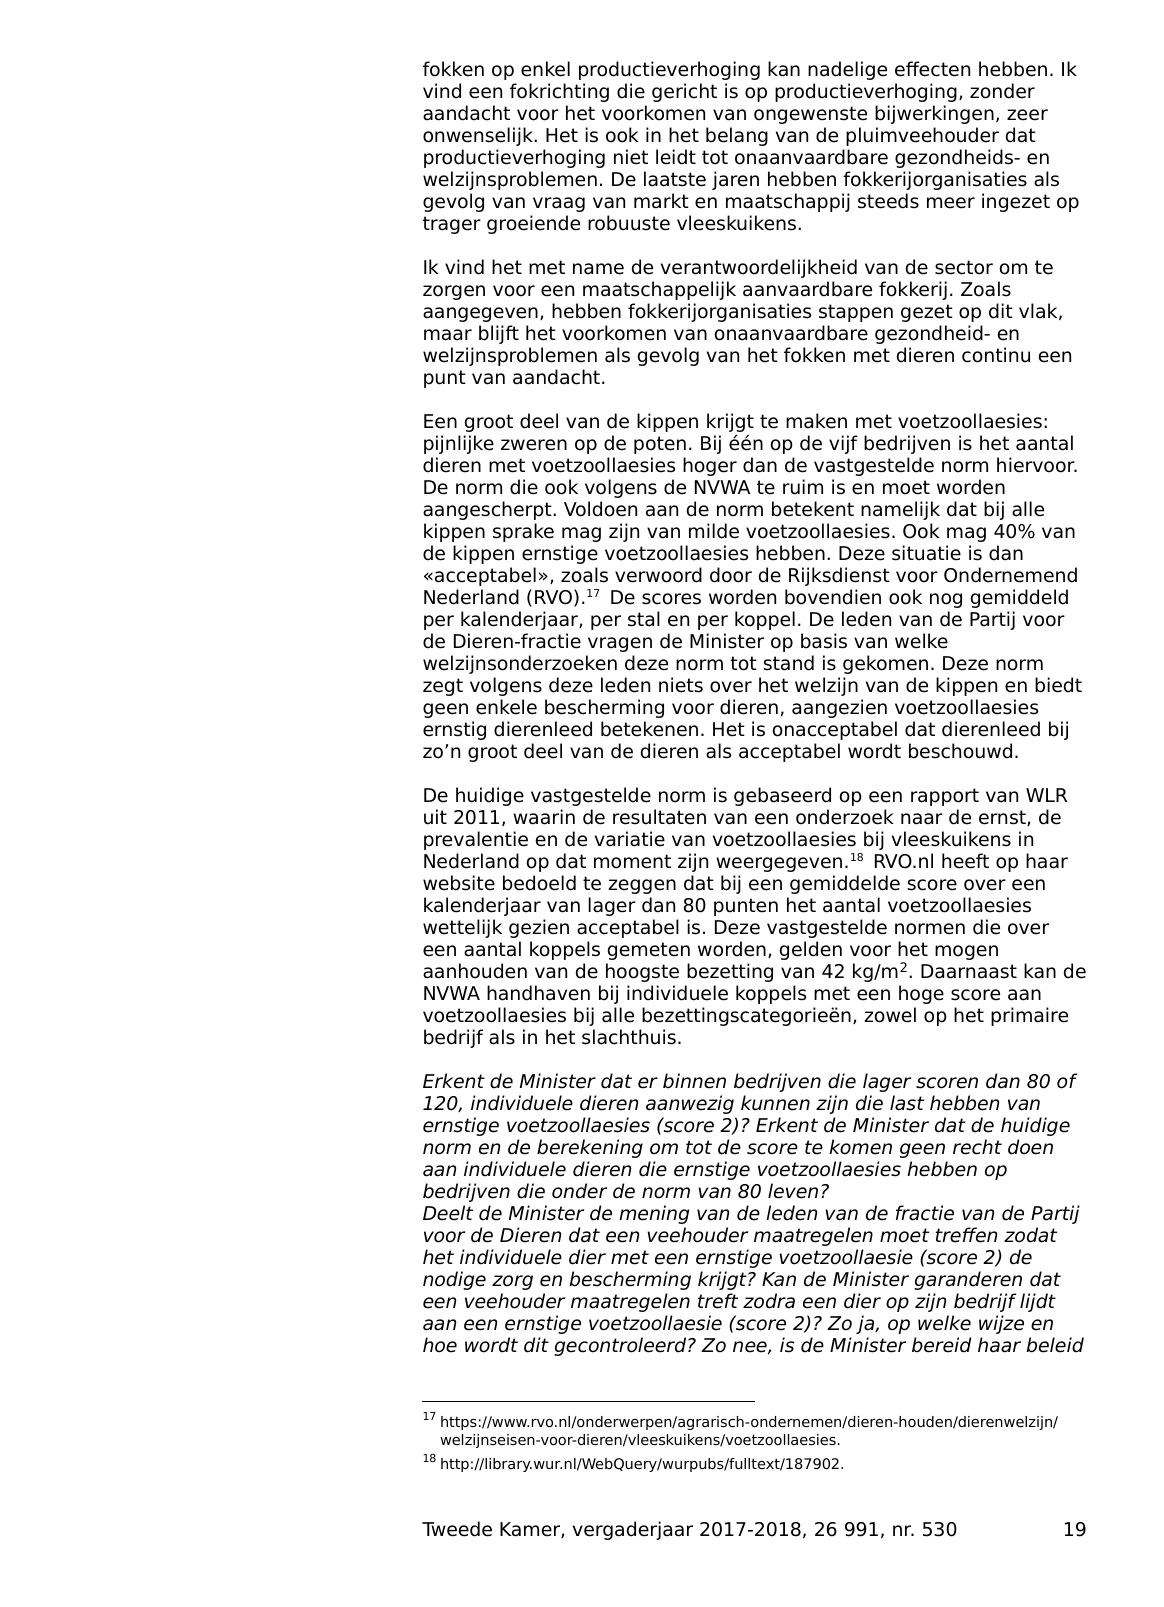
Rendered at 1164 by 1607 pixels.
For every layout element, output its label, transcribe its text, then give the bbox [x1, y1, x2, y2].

text Erkent de Minister dat er binnen bedrijven die lager scoren dan 80 of 120, individuele dieren aanwezig kunnen zijn die last hebben van ernstige voetzoollaesies (score 2)? Erkent de Minister dat de huidige norm en de berekening om tot de score te komen geen recht doen aan individuele dieren die ernstige voetzoollaesies hebben op bedrijven die onder de norm van 80 leven? [422, 1071, 1087, 1203]
text Een groot deel van de kippen krijgt te maken met voetzoollaesies: pijnlijke zweren op de poten. Bij één op de vijf bedrijven is het aantal dieren met voetzoollaesies hoger dan de vastgestelde norm hiervoor. De norm die ook volgens de NVWA te ruim is en moet worden aangescherpt. Voldoen aan de norm betekent namelijk dat bij alle kippen sprake mag zijn van milde voetzoollaesies. Ook mag 40% van de kippen ernstige voetzoollaesies hebben. Deze situatie is dan «acceptabel», zoals verwoord door de Rijksdienst voor Ondernemend Nederland (RVO). De scores worden bovendien ook nog gemiddeld per kalenderjaar, per stal en per koppel. De leden van de Partij voor de Dieren-fractie vragen de Minister op basis van welke welzijnsonderzoeken deze norm tot stand is gekomen. Deze norm zegt volgens deze leden niets over het welzijn van de kippen en biedt geen enkele bescherming voor dieren, aangezien voetzoollaesies ernstig dierenleed betekenen. Het is onacceptabel dat dierenleed bij zo’n groot deel van de dieren als acceptabel wordt beschouwd. [422, 411, 1087, 763]
text Ik vind het met name de verantwoordelijkheid van de sector om te zorgen voor een maatschappelijk aanvaardbare fokkerij. Zoals aangegeven, hebben fokkerijorganisaties stappen gezet op dit vlak, maar blijft het voorkomen van onaanvaardbare gezondheid- en welzijnsproblemen als gevolg van het fokken met dieren continu een punt van aandacht. [422, 257, 1087, 389]
text Deelt de Minister de mening van de leden van de fractie van de Partij voor de Dieren dat een veehouder maatregelen moet treffen zodat het individuele dier met een ernstige voetzoollaesie (score 2) de nodige zorg en bescherming krijgt? Kan de Minister garanderen dat een veehouder maatregelen treft zodra een dier op zijn bedrijf lijdt aan een ernstige voetzoollaesie (score 2)? Zo ja, op welke wijze en hoe wordt dit gecontroleerd? Zo nee, is de Minister bereid haar beleid [422, 1203, 1087, 1357]
text http://library.wur.nl/WebQuery/wurpubs/fulltext/187902. [422, 1452, 1087, 1474]
text De huidige vastgestelde norm is gebaseerd op een rapport van WLR uit 2011, waarin de resultaten van een onderzoek naar de ernst, de prevalentie en de variatie van voetzoollaesies bij vleeskuikens in Nederland op dat moment zijn weergegeven. RVO.nl heeft op haar website bedoeld te zeggen dat bij een gemiddelde score over een kalenderjaar van lager dan 80 punten het aantal voetzoollaesies wettelijk gezien acceptabel is. Deze vastgestelde normen die over een aantal koppels gemeten worden, gelden voor het mogen aanhouden van de hoogste bezetting van 42 kg/m2. Daarnaast kan de NVWA handhaven bij individuele koppels met een hoge score aan voetzoollaesies bij alle bezettingscategorieën, zowel op het primaire bedrijf als in het slachthuis. [422, 785, 1087, 1049]
text https://www.rvo.nl/onderwerpen/agrarisch-ondernemen/dieren-houden/dierenwelzijn/welzijnseisen-voor-dieren/vleeskuikens/voetzoollaesies. [422, 1410, 1087, 1449]
text fokken op enkel productieverhoging kan nadelige effecten hebben. Ik vind een fokrichting die gericht is op productieverhoging, zonder aandacht voor het voorkomen van ongewenste bijwerkingen, zeer onwenselijk. Het is ook in het belang van de pluimveehouder dat productieverhoging niet leidt tot onaanvaardbare gezondheids- en welzijnsproblemen. De laatste jaren hebben fokkerijorganisaties als gevolg van vraag van markt en maatschappij steeds meer ingezet op trager groeiende robuuste vleeskuikens. [422, 59, 1087, 235]
